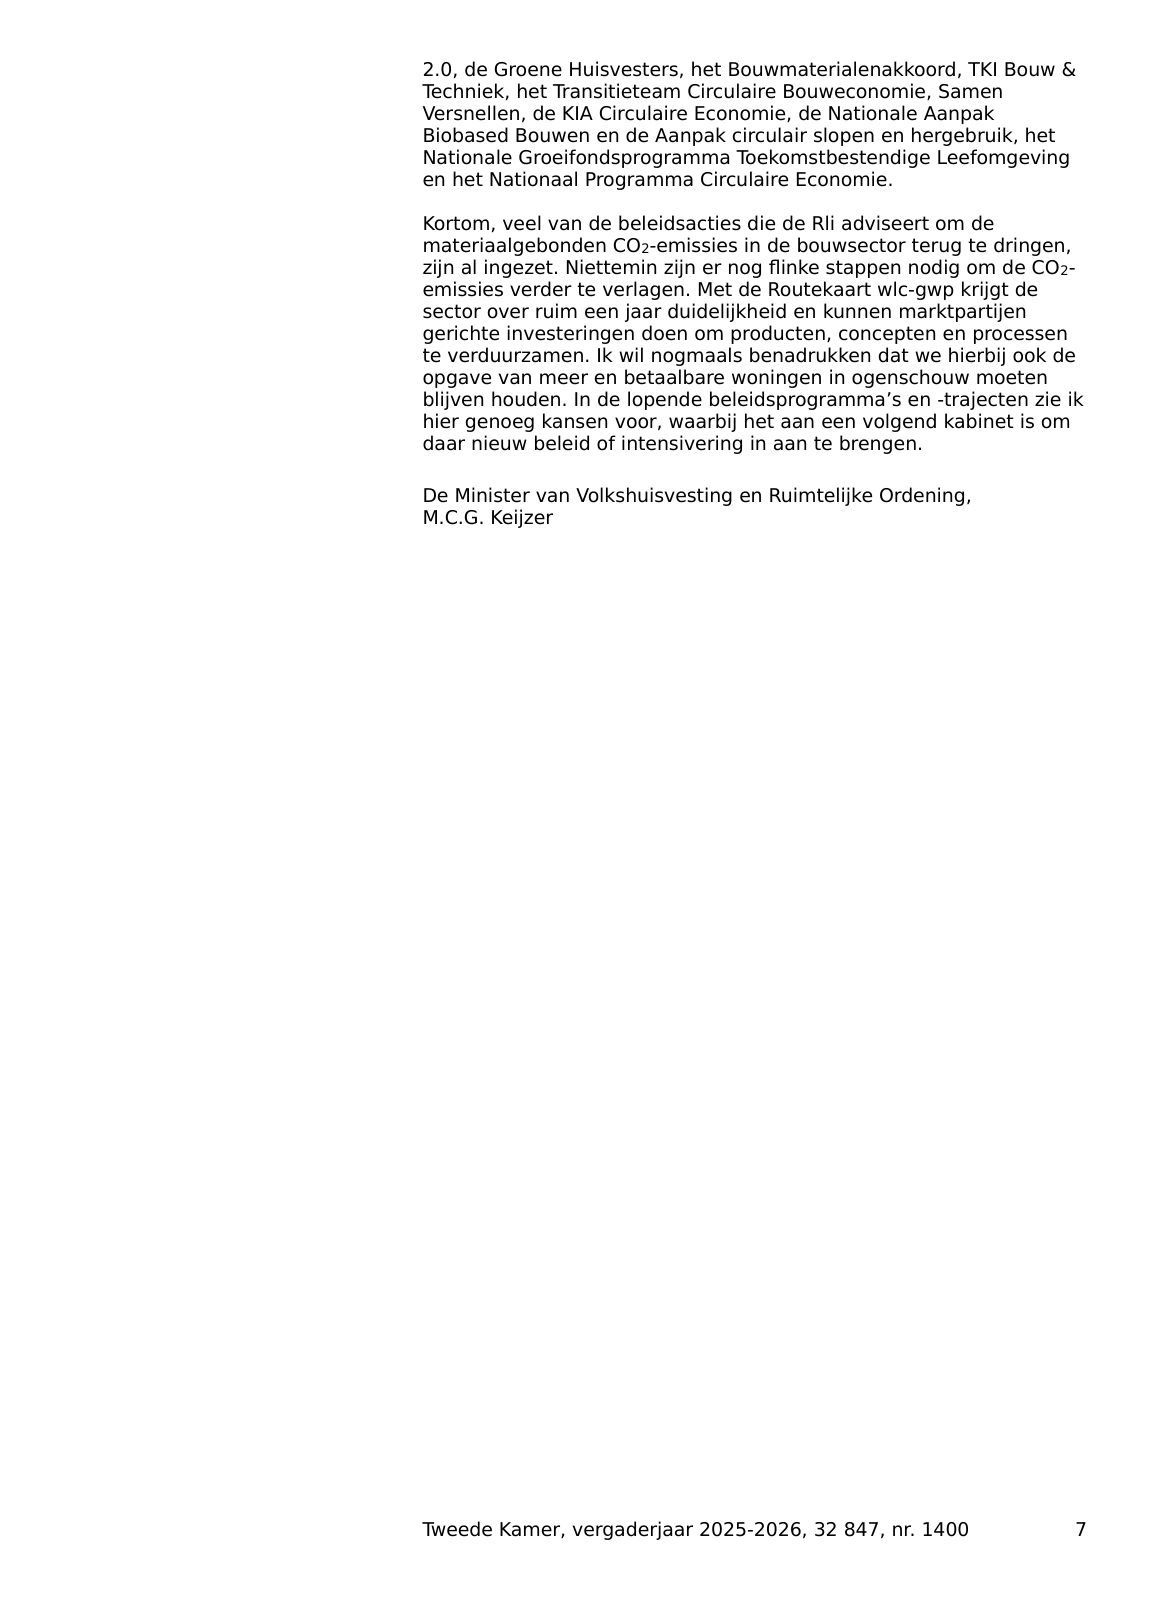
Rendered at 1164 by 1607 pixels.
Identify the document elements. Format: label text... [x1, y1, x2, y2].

text 2.0, de Groene Huisvesters, het Bouwmaterialenakkoord, TKI Bouw & Techniek, het Transitieteam Circulaire Bouweconomie, Samen Versnellen, de KIA Circulaire Economie, de Nationale Aanpak Biobased Bouwen en de Aanpak circulair slopen en hergebruik, het Nationale Groeifondsprogramma Toekomstbestendige Leefomgeving en het Nationaal Programma Circulaire Economie. [422, 59, 1087, 191]
text De Minister van Volkshuisvesting en Ruimtelijke Ordening, M.C.G. Keijzer [422, 485, 1087, 529]
text Kortom, veel van de beleidsacties die de Rli adviseert om de materiaalgebonden CO2-emissies in de bouwsector terug te dringen, zijn al ingezet. Niettemin zijn er nog flinke stappen nodig om de CO2-emissies verder te verlagen. Met de Routekaart wlc-gwp krijgt de sector over ruim een jaar duidelijkheid en kunnen marktpartijen gerichte investeringen doen om producten, concepten en processen te verduurzamen. Ik wil nogmaals benadrukken dat we hierbij ook de opgave van meer en betaalbare woningen in ogenschouw moeten blijven houden. In de lopende beleidsprogramma’s en -trajecten zie ik hier genoeg kansen voor, waarbij het aan een volgend kabinet is om daar nieuw beleid of intensivering in aan te brengen. [422, 213, 1087, 455]
